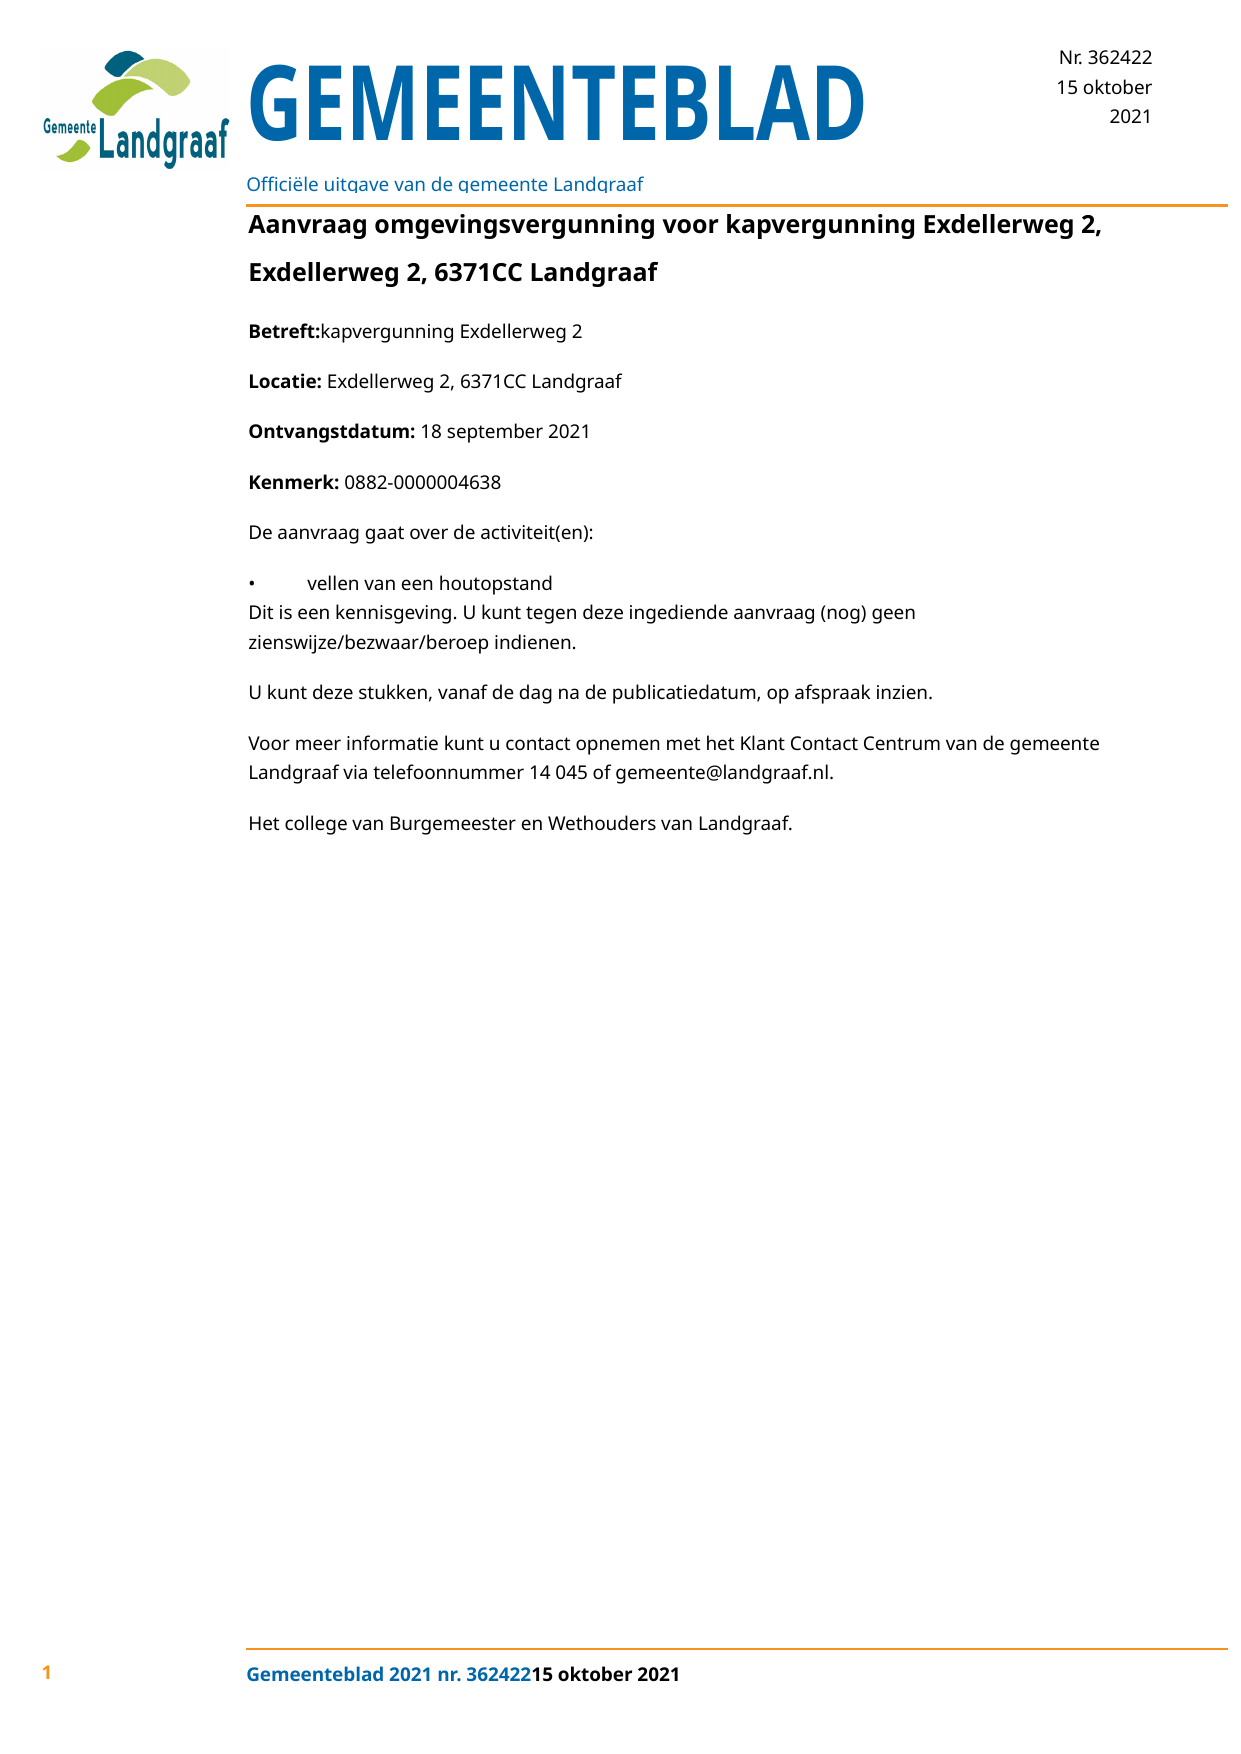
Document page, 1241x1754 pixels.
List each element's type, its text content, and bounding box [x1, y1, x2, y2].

text Dit is een kennisgeving. U kunt tegen deze ingediende aanvraag (nog) geen zienswijze/bezwaar/beroep indienen. [248, 599, 1152, 655]
text U kunt deze stukken, vanaf de dag na de publicatiedatum, op afspraak inzien. [248, 679, 1152, 705]
text Locatie: Exdellerweg 2, 6371CC Landgraaf [248, 368, 1152, 394]
text Ontvangstdatum: 18 september 2021 [248, 419, 1152, 444]
text Kenmerk: 0882-0000004638 [248, 469, 1152, 495]
text Aanvraag omgevingsvergunning voor kapvergunning Exdellerweg 2, Exdellerweg 2, 6371CC Landgraaf [248, 207, 1152, 288]
text Betreft:kapvergunning Exdellerweg 2 [248, 318, 1152, 344]
picture [41, 47, 231, 172]
text Voor meer informatie kunt u contact opnemen met het Klant Contact Centrum van de gemeente Landgraaf via telefoonnummer 14 045 of gemeente@landgraaf.nl. [248, 730, 1152, 785]
text Het college van Burgemeester en Wethouders van Landgraaf. [248, 810, 1152, 836]
text De aanvraag gaat over de activiteit(en): [248, 519, 1152, 545]
list vellen van een houtopstand [248, 570, 1152, 596]
